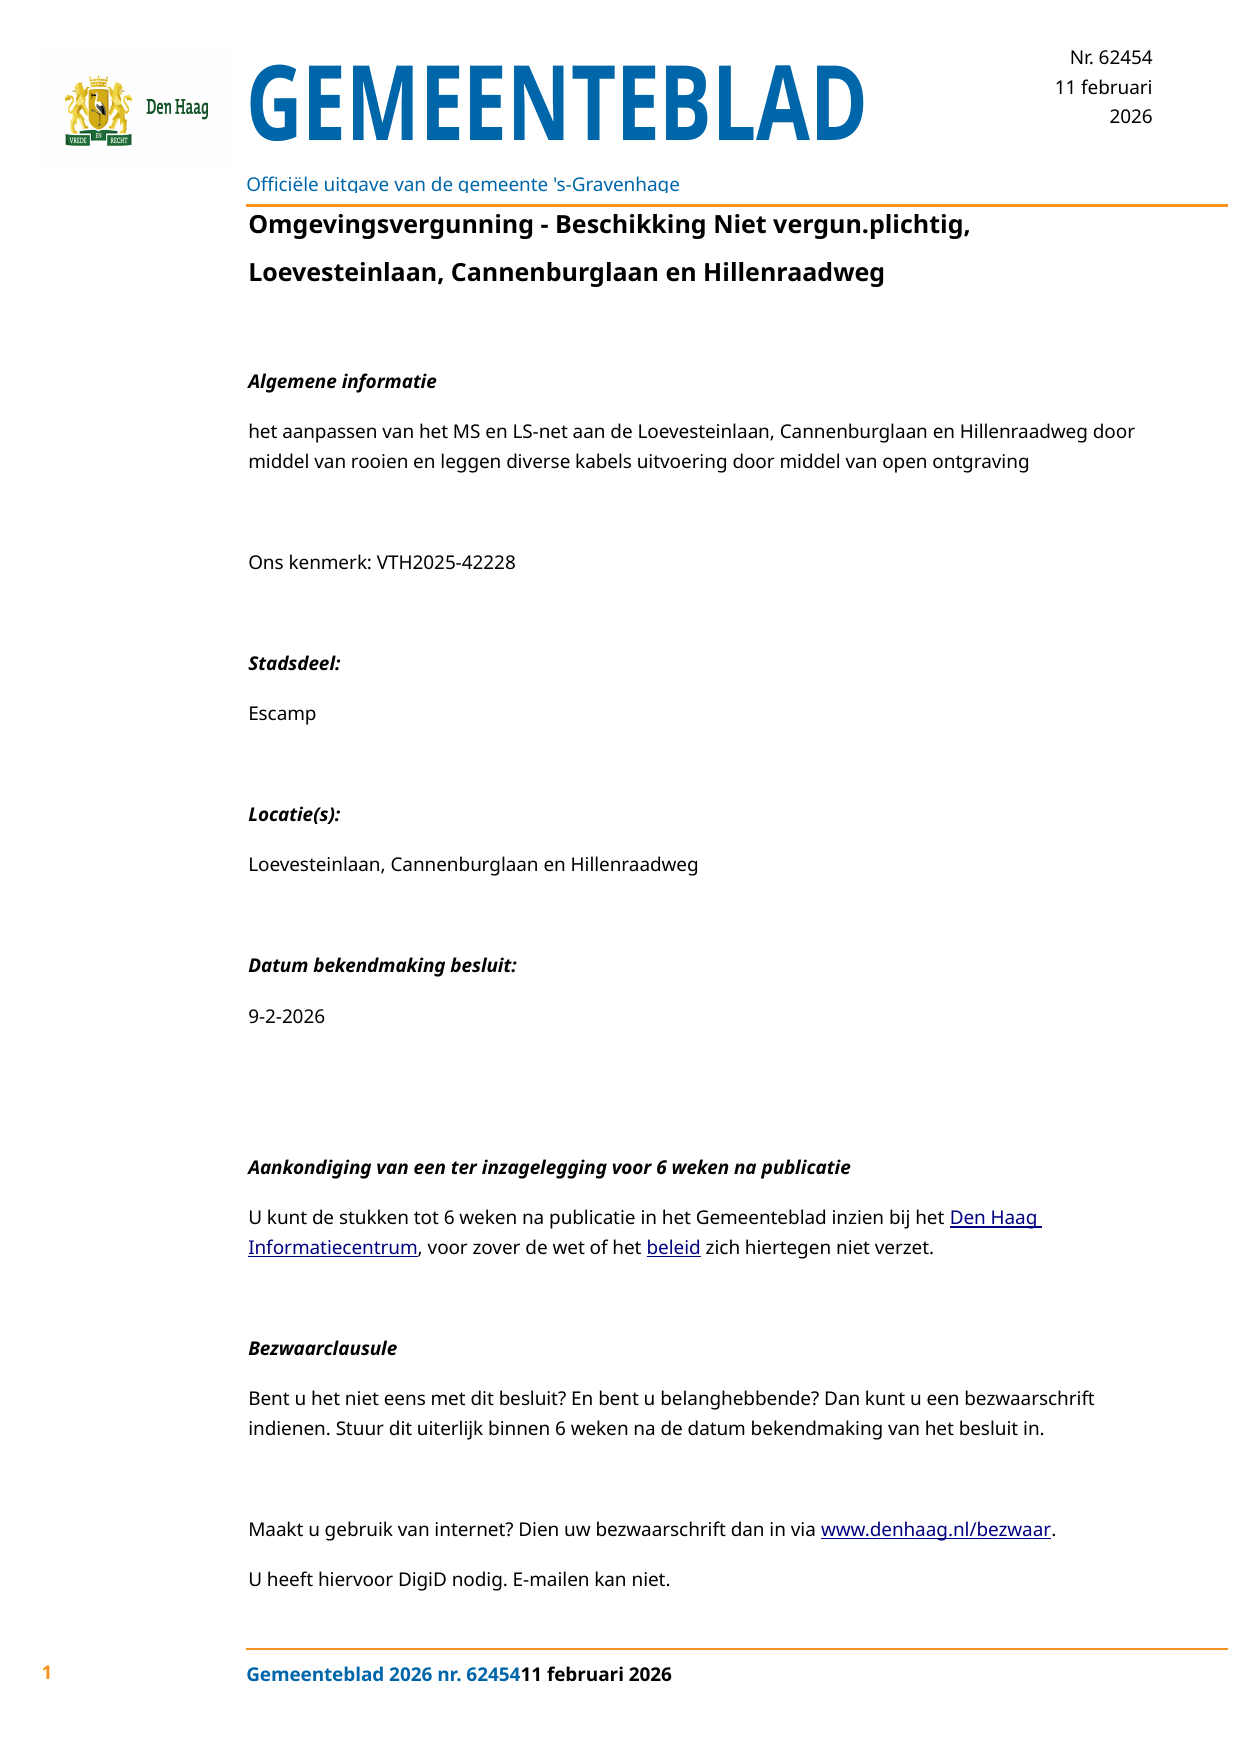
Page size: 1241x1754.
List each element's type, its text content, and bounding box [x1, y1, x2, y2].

text het aanpassen van het MS en LS-net aan de Loevesteinlaan, Cannenburglaan en Hillenraadweg door middel van rooien en leggen diverse kabels uitvoering door middel van open ontgraving [248, 419, 1152, 474]
text Algemene informatie [248, 368, 1152, 394]
text Loevesteinlaan, Cannenburglaan en Hillenraadweg [248, 852, 1152, 877]
text Stadsdeel: [248, 650, 1152, 676]
text Bent u het niet eens met dit besluit? En bent u belanghebbende? Dan kunt u een bezwaarschrift indienen. Stuur dit uiterlijk binnen 6 weken na de datum bekendmaking van het besluit in. [248, 1385, 1152, 1441]
picture [41, 47, 231, 172]
text Escamp [248, 700, 1152, 726]
text Locatie(s): [248, 801, 1152, 827]
text Omgevingsvergunning - Beschikking Niet vergun.plichtig, Loevesteinlaan, Cannenburglaan en Hillenraadweg [248, 207, 1152, 288]
text Bezwaarclausule [248, 1335, 1152, 1361]
text U heeft hiervoor DigiD nodig. E-mailen kan niet. [248, 1566, 1152, 1592]
text 9-2-2026 [248, 1003, 1152, 1029]
text Aankondiging van een ter inzagelegging voor 6 weken na publicatie [248, 1154, 1152, 1180]
text Maakt u gebruik van internet? Dien uw bezwaarschrift dan in via www.denhaag.nl/bezwaar. [248, 1516, 1152, 1542]
text U kunt de stukken tot 6 weken na publicatie in het Gemeenteblad inzien bij het Den Haag Informatiecentrum, voor zover de wet of het beleid zich hiertegen niet verzet. [248, 1204, 1152, 1260]
text Ons kenmerk: VTH2025-42228 [248, 549, 1152, 575]
text Datum bekendmaking besluit: [248, 952, 1152, 978]
